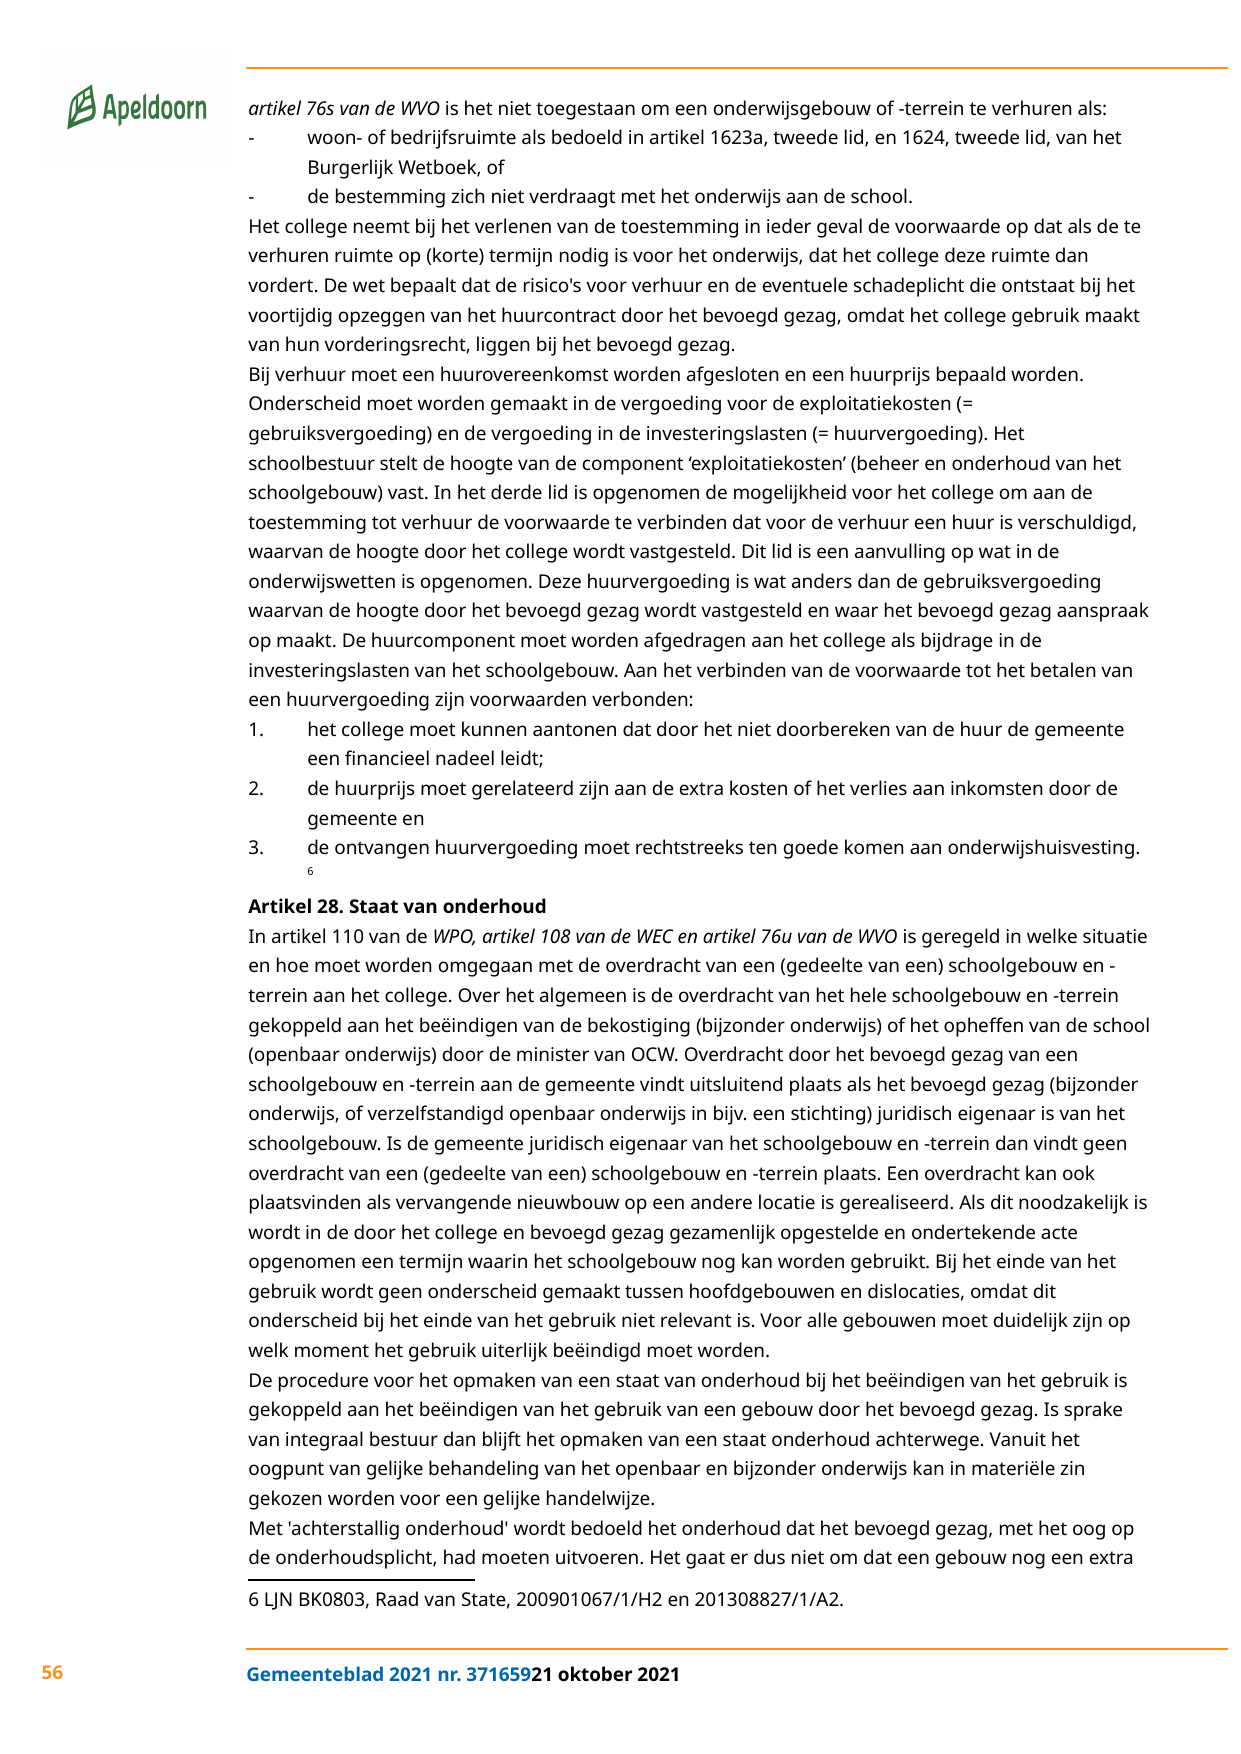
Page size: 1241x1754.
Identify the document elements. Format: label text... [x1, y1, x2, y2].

text De procedure voor het opmaken van een staat van onderhoud bij het beëindigen van het gebruik is gekoppeld aan het beëindigen van het gebruik van een gebouw door het bevoegd gezag. Is sprake van integraal bestuur dan blijft het opmaken van een staat onderhoud achterwege. Vanuit het oogpunt van gelijke behandeling van het openbaar en bijzonder onderwijs kan in materiële zin gekozen worden voor een gelijke handelwijze. [248, 1367, 1152, 1511]
list het college moet kunnen aantonen dat door het niet doorbereken van de huur de gemeente een financieel nadeel leidt; [248, 716, 1152, 771]
list de ontvangen huurvergoeding moet rechtstreeks ten goede komen aan onderwijshuisvesting. [248, 834, 1152, 890]
text Bij verhuur moet een huurovereenkomst worden afgesloten en een huurprijs bepaald worden. Onderscheid moet worden gemaakt in de vergoeding voor de exploitatiekosten (= gebruiksvergoeding) en de vergoeding in de investeringslasten (= huurvergoeding). Het schoolbestuur stelt de hoogte van de component ‘exploitatiekosten’ (beheer en onderhoud van het schoolgebouw) vast. In het derde lid is opgenomen de mogelijkheid voor het college om aan de toestemming tot verhuur de voorwaarde te verbinden dat voor de verhuur een huur is verschuldigd, waarvan de hoogte door het college wordt vastgesteld. Dit lid is een aanvulling op wat in de onderwijswetten is opgenomen. Deze huurvergoeding is wat anders dan de gebruiksvergoeding waarvan de hoogte door het bevoegd gezag wordt vastgesteld en waar het bevoegd gezag aanspraak op maakt. De huurcomponent moet worden afgedragen aan het college als bijdrage in de investeringslasten van het schoolgebouw. Aan het verbinden van de voorwaarde tot het betalen van een huurvergoeding zijn voorwaarden verbonden: [248, 361, 1152, 712]
text artikel 76s van de WVO is het niet toegestaan om een onderwijsgebouw of -terrein te verhuren als: [248, 95, 1152, 121]
list LJN BK0803, Raad van State, 200901067/1/H2 en 201308827/1/A2. [248, 1586, 1152, 1612]
text Artikel 28. Staat van onderhoud [248, 893, 1152, 919]
list de huurprijs moet gerelateerd zijn aan de extra kosten of het verlies aan inkomsten door de gemeente en [248, 775, 1152, 831]
text Met 'achterstallig onderhoud' wordt bedoeld het onderhoud dat het bevoegd gezag, met het oog op de onderhoudsplicht, had moeten uitvoeren. Het gaat er dus niet om dat een gebouw nog een extra [248, 1515, 1152, 1570]
list woon- of bedrijfsruimte als bedoeld in artikel 1623a, tweede lid, en 1624, tweede lid, van het Burgerlijk Wetboek, of [248, 124, 1152, 180]
list de bestemming zich niet verdraagt met het onderwijs aan de school. [248, 183, 1152, 209]
picture [41, 47, 231, 172]
text In artikel 110 van de WPO, artikel 108 van de WEC en artikel 76u van de WVO is geregeld in welke situatie en hoe moet worden omgegaan met de overdracht van een (gedeelte van een) schoolgebouw en -terrein aan het college. Over het algemeen is de overdracht van het hele schoolgebouw en -terrein gekoppeld aan het beëindigen van de bekostiging (bijzonder onderwijs) of het opheffen van de school (openbaar onderwijs) door de minister van OCW. Overdracht door het bevoegd gezag van een schoolgebouw en -terrein aan de gemeente vindt uitsluitend plaats als het bevoegd gezag (bijzonder onderwijs, of verzelfstandigd openbaar onderwijs in bijv. een stichting) juridisch eigenaar is van het schoolgebouw. Is de gemeente juridisch eigenaar van het schoolgebouw en -terrein dan vindt geen overdracht van een (gedeelte van een) schoolgebouw en -terrein plaats. Een overdracht kan ook plaatsvinden als vervangende nieuwbouw op een andere locatie is gerealiseerd. Als dit noodzakelijk is wordt in de door het college en bevoegd gezag gezamenlijk opgestelde en ondertekende acte opgenomen een termijn waarin het schoolgebouw nog kan worden gebruikt. Bij het einde van het gebruik wordt geen onderscheid gemaakt tussen hoofdgebouwen en dislocaties, omdat dit onderscheid bij het einde van het gebruik niet relevant is. Voor alle gebouwen moet duidelijk zijn op welk moment het gebruik uiterlijk beëindigd moet worden. [248, 923, 1152, 1363]
text Het college neemt bij het verlenen van de toestemming in ieder geval de voorwaarde op dat als de te verhuren ruimte op (korte) termijn nodig is voor het onderwijs, dat het college deze ruimte dan vordert. De wet bepaalt dat de risico's voor verhuur en de eventuele schadeplicht die ontstaat bij het voortijdig opzeggen van het huurcontract door het bevoegd gezag, omdat het college gebruik maakt van hun vorderingsrecht, liggen bij het bevoegd gezag. [248, 213, 1152, 357]
